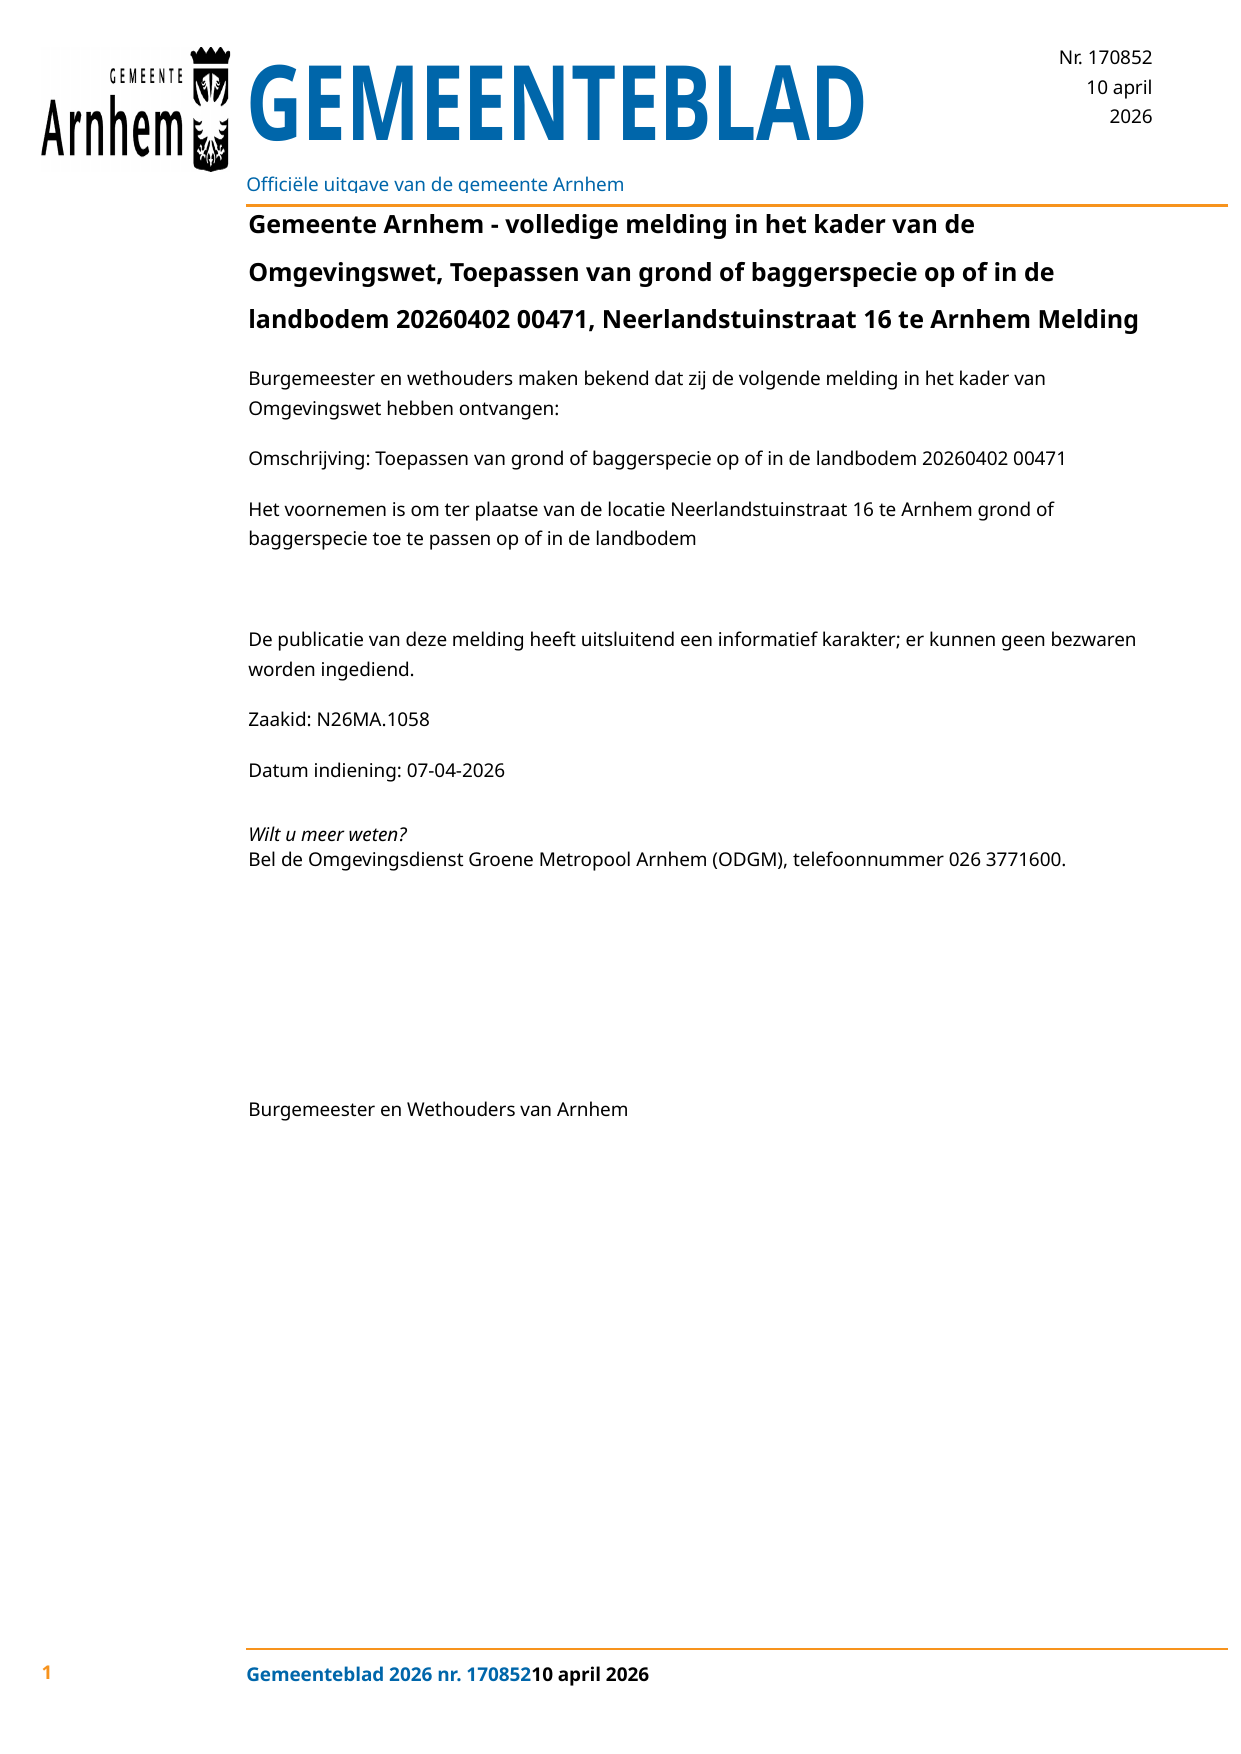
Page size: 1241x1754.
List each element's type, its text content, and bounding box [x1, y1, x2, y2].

picture [41, 47, 231, 172]
text Burgemeester en Wethouders van Arnhem [248, 1096, 1152, 1122]
text Wilt u meer weten? [248, 821, 1152, 846]
text Gemeente Arnhem - volledige melding in het kader van de Omgevingswet, Toepassen van grond of baggerspecie op of in de landbodem 20260402 00471, Neerlandstuinstraat 16 te Arnhem Melding [248, 207, 1152, 336]
text Burgemeester en wethouders maken bekend dat zij de volgende melding in het kader van Omgevingswet hebben ontvangen: [248, 366, 1152, 421]
text Het voornemen is om ter plaatse van de locatie Neerlandstuinstraat 16 te Arnhem grond of baggerspecie toe te passen op of in de landbodem [248, 496, 1152, 551]
text Zaakid: N26MA.1058 [248, 706, 1152, 732]
text Datum indiening: 07-04-2026 [248, 757, 1152, 782]
text De publicatie van deze melding heeft uitsluitend een informatief karakter; er kunnen geen bezwaren worden ingediend. [248, 626, 1152, 682]
text Omschrijving: Toepassen van grond of baggerspecie op of in de landbodem 20260402 00471 [248, 446, 1152, 471]
text Bel de Omgevingsdienst Groene Metropool Arnhem (ODGM), telefoonnummer 026 3771600. [248, 846, 1152, 872]
